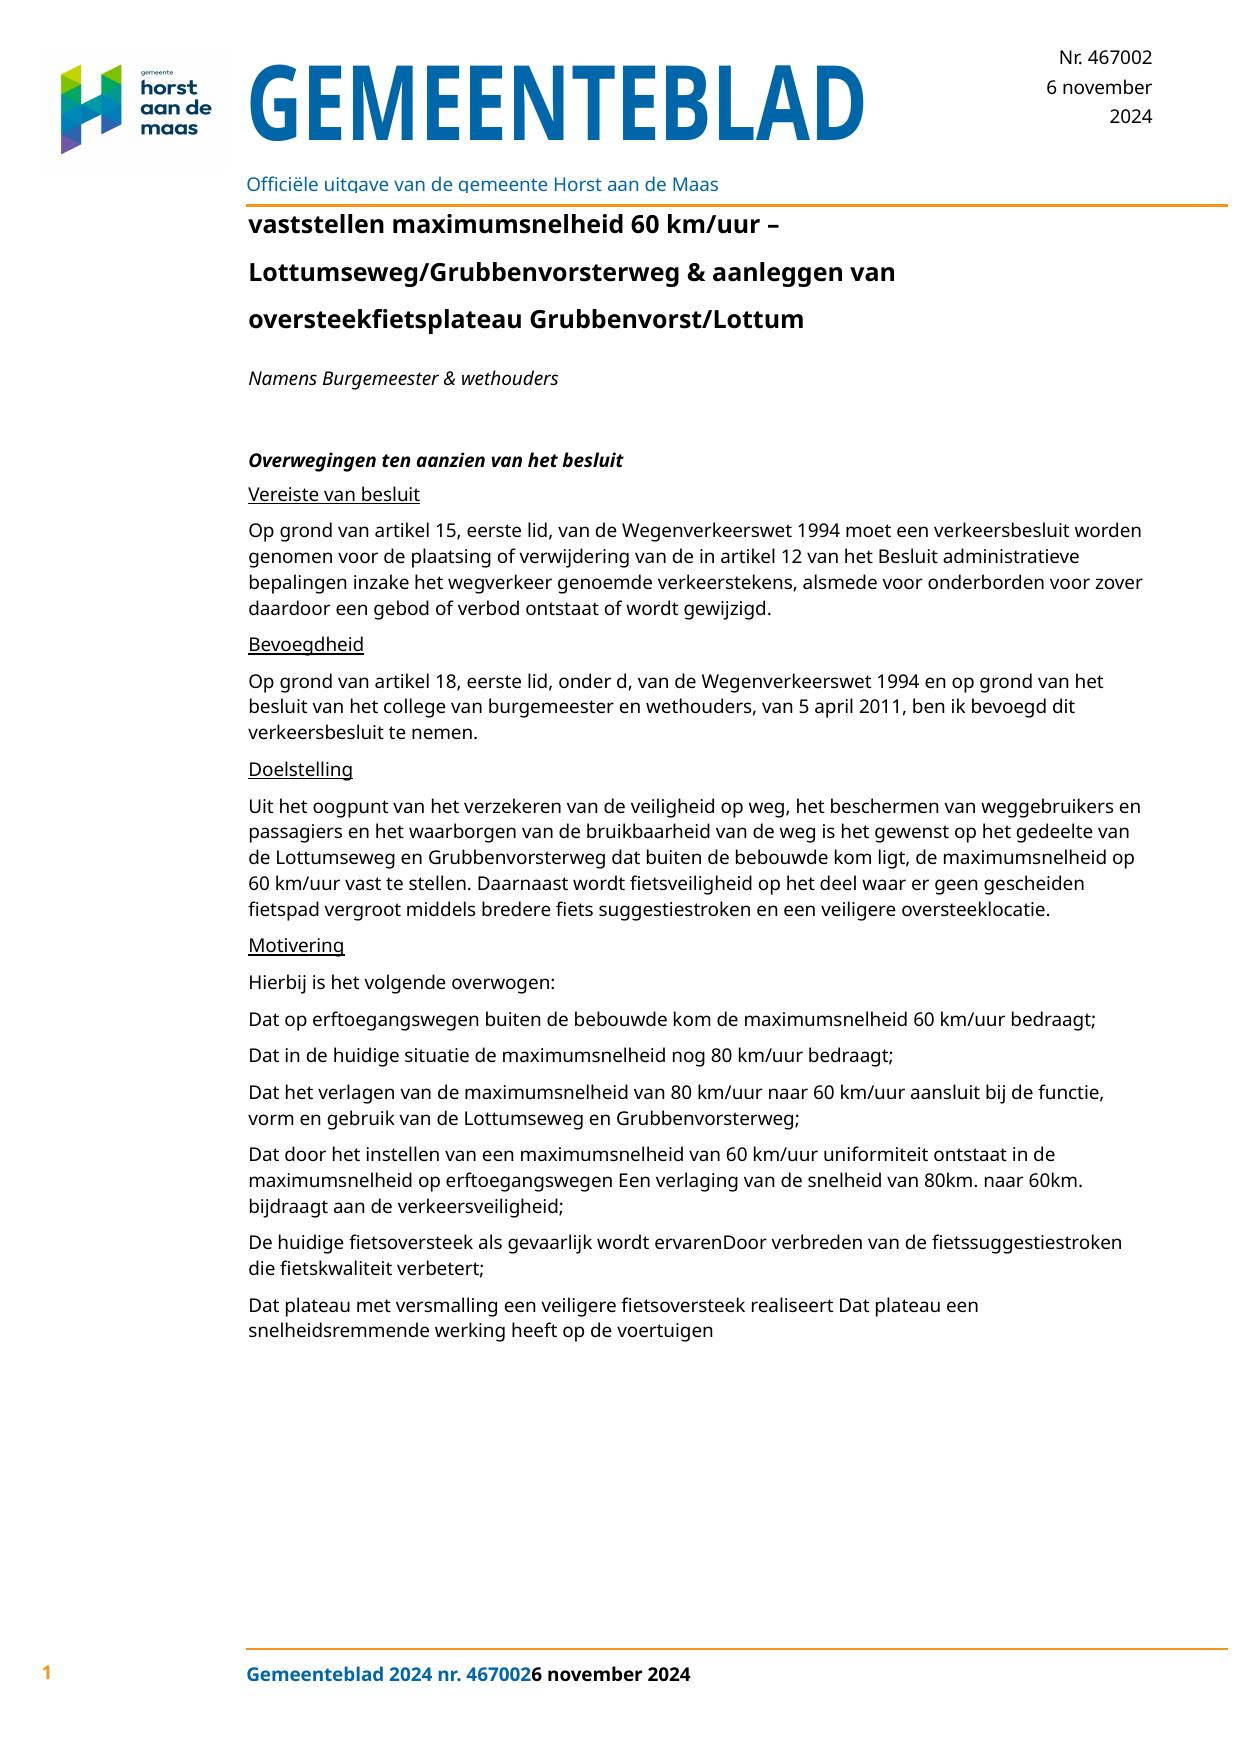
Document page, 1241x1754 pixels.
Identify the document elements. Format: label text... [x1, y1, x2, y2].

text De huidige fietsoversteek als gevaarlijk wordt ervarenDoor verbreden van de fietssuggestiestroken die fietskwaliteit verbetert; [248, 1229, 1152, 1281]
text vaststellen maximumsnelheid 60 km/uur – Lottumseweg/Grubbenvorsterweg & aanleggen van oversteekfietsplateau Grubbenvorst/Lottum [248, 207, 1152, 336]
text Bevoegdheid [248, 631, 1152, 657]
text Dat op erftoegangswegen buiten de bebouwde kom de maximumsnelheid 60 km/uur bedraagt; [248, 1006, 1152, 1031]
text Uit het oogpunt van het verzekeren van de veiligheid op weg, het beschermen van weggebruikers en passagiers en het waarborgen van de bruikbaarheid van de weg is het gewenst op het gedeelte van de Lottumseweg en Grubbenvorsterweg dat buiten de bebouwde kom ligt, de maximumsnelheid op 60 km/uur vast te stellen. Daarnaast wordt fietsveiligheid op het deel waar er geen gescheiden fietspad vergroot middels bredere fiets suggestiestroken en een veiligere oversteeklocatie. [248, 793, 1152, 921]
picture [41, 47, 231, 172]
text Namens Burgemeester & wethouders [248, 366, 1152, 391]
text Hierbij is het volgende overwogen: [248, 969, 1152, 995]
text Dat in de huidige situatie de maximumsnelheid nog 80 km/uur bedraagt; [248, 1042, 1152, 1068]
text Dat door het instellen van een maximumsnelheid van 60 km/uur uniformiteit ontstaat in de maximumsnelheid op erftoegangswegen Een verlaging van de snelheid van 80km. naar 60km. bijdraagt aan de verkeersveiligheid; [248, 1141, 1152, 1219]
text Vereiste van besluit [248, 481, 1152, 507]
text Op grond van artikel 15, eerste lid, van de Wegenverkeerswet 1994 moet een verkeersbesluit worden genomen voor de plaatsing of verwijdering van de in artikel 12 van het Besluit administratieve bepalingen inzake het wegverkeer genoemde verkeerstekens, alsmede voor onderborden voor zover daardoor een gebod of verbod ontstaat of wordt gewijzigd. [248, 517, 1152, 620]
text Overwegingen ten aanzien van het besluit [248, 447, 1152, 472]
text Dat plateau met versmalling een veiligere fietsoversteek realiseert Dat plateau een snelheidsremmende werking heeft op de voertuigen [248, 1292, 1152, 1343]
text Dat het verlagen van de maximumsnelheid van 80 km/uur naar 60 km/uur aansluit bij de functie, vorm en gebruik van de Lottumseweg en Grubbenvorsterweg; [248, 1079, 1152, 1131]
text Doelstelling [248, 756, 1152, 782]
text Motivering [248, 932, 1152, 958]
text Op grond van artikel 18, eerste lid, onder d, van de Wegenverkeerswet 1994 en op grond van het besluit van het college van burgemeester en wethouders, van 5 april 2011, ben ik bevoegd dit verkeersbesluit te nemen. [248, 668, 1152, 745]
